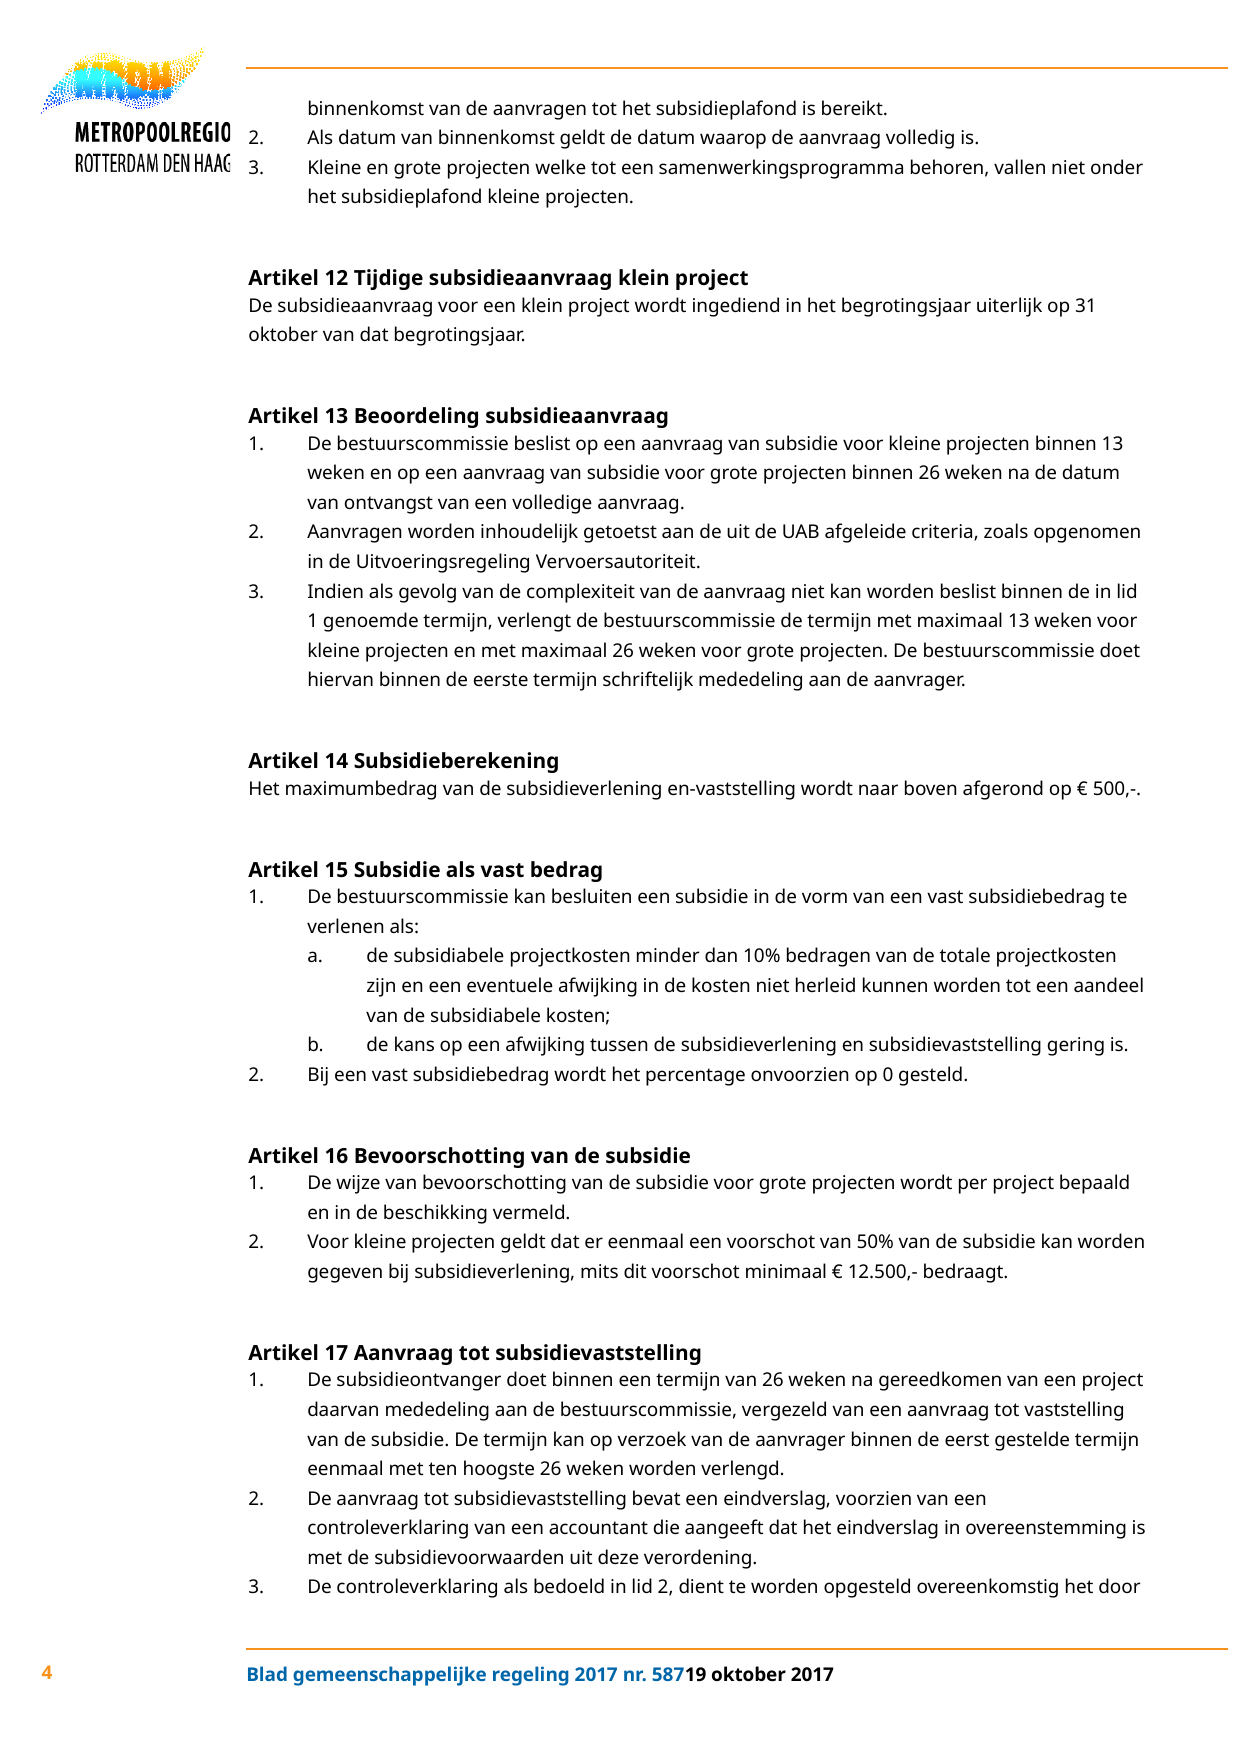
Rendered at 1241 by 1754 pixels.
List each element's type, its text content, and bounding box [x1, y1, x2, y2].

list binnenkomst van de aanvragen tot het subsidieplafond is bereikt. [248, 95, 1152, 121]
list Bij een vast subsidiebedrag wordt het percentage onvoorzien op 0 gesteld. [248, 1061, 1152, 1087]
text Artikel 12 Tijdige subsidieaanvraag klein project [248, 263, 1152, 292]
text Artikel 13 Beoordeling subsidieaanvraag [248, 402, 1152, 430]
list de subsidiabele projectkosten minder dan 10% bedragen van de totale projectkosten zijn en een eventuele afwijking in de kosten niet herleid kunnen worden tot een aandeel van de subsidiabele kosten; [307, 943, 1152, 1028]
list Kleine en grote projecten welke tot een samenwerkingsprogramma behoren, vallen niet onder het subsidieplafond kleine projecten. [248, 154, 1152, 209]
list Indien als gevolg van de complexiteit van de aanvraag niet kan worden beslist binnen de in lid 1 genoemde termijn, verlengt de bestuurscommissie de termijn met maximaal 13 weken voor kleine projecten en met maximaal 26 weken voor grote projecten. De bestuurscommissie doet hiervan binnen de eerste termijn schriftelijk mededeling aan de aanvrager. [248, 578, 1152, 692]
list De aanvraag tot subsidievaststelling bevat een eindverslag, voorzien van een controleverklaring van een accountant die aangeeft dat het eindverslag in overeenstemming is met de subsidievoorwaarden uit deze verordening. [248, 1485, 1152, 1570]
list De bestuurscommissie beslist op een aanvraag van subsidie voor kleine projecten binnen 13 weken en op een aanvraag van subsidie voor grote projecten binnen 26 weken na de datum van ontvangst van een volledige aanvraag. [248, 430, 1152, 515]
text Artikel 16 Bevoorschotting van de subsidie [248, 1141, 1152, 1169]
text Artikel 17 Aanvraag tot subsidievaststelling [248, 1338, 1152, 1367]
list Voor kleine projecten geldt dat er eenmaal een voorschot van 50% van de subsidie kan worden gegeven bij subsidieverlening, mits dit voorschot minimaal € 12.500,- bedraagt. [248, 1229, 1152, 1284]
text Het maximumbedrag van de subsidieverlening en-vaststelling wordt naar boven afgerond op € 500,-. [248, 775, 1152, 801]
list De wijze van bevoorschotting van de subsidie voor grote projecten wordt per project bepaald en in de beschikking vermeld. [248, 1169, 1152, 1225]
text De subsidieaanvraag voor een klein project wordt ingediend in het begrotingsjaar uiterlijk op 31 oktober van dat begrotingsjaar. [248, 292, 1152, 347]
list de kans op een afwijking tussen de subsidieverlening en subsidievaststelling gering is. [307, 1031, 1152, 1057]
list Aanvragen worden inhoudelijk getoetst aan de uit de UAB afgeleide criteria, zoals opgenomen in de Uitvoeringsregeling Vervoersautoriteit. [248, 519, 1152, 574]
list De controleverklaring als bedoeld in lid 2, dient te worden opgesteld overeenkomstig het door [248, 1574, 1152, 1599]
picture [41, 47, 231, 172]
list De subsidieontvanger doet binnen een termijn van 26 weken na gereedkomen van een project daarvan mededeling aan de bestuurscommissie, vergezeld van een aanvraag tot vaststelling van de subsidie. De termijn kan op verzoek van de aanvrager binnen de eerst gestelde termijn eenmaal met ten hoogste 26 weken worden verlengd. [248, 1367, 1152, 1481]
list Als datum van binnenkomst geldt de datum waarop de aanvraag volledig is. [248, 124, 1152, 150]
text Artikel 15 Subsidie als vast bedrag [248, 855, 1152, 883]
text Artikel 14 Subsidieberekening [248, 747, 1152, 775]
list De bestuurscommissie kan besluiten een subsidie in de vorm van een vast subsidiebedrag te verlenen als: [248, 883, 1152, 939]
